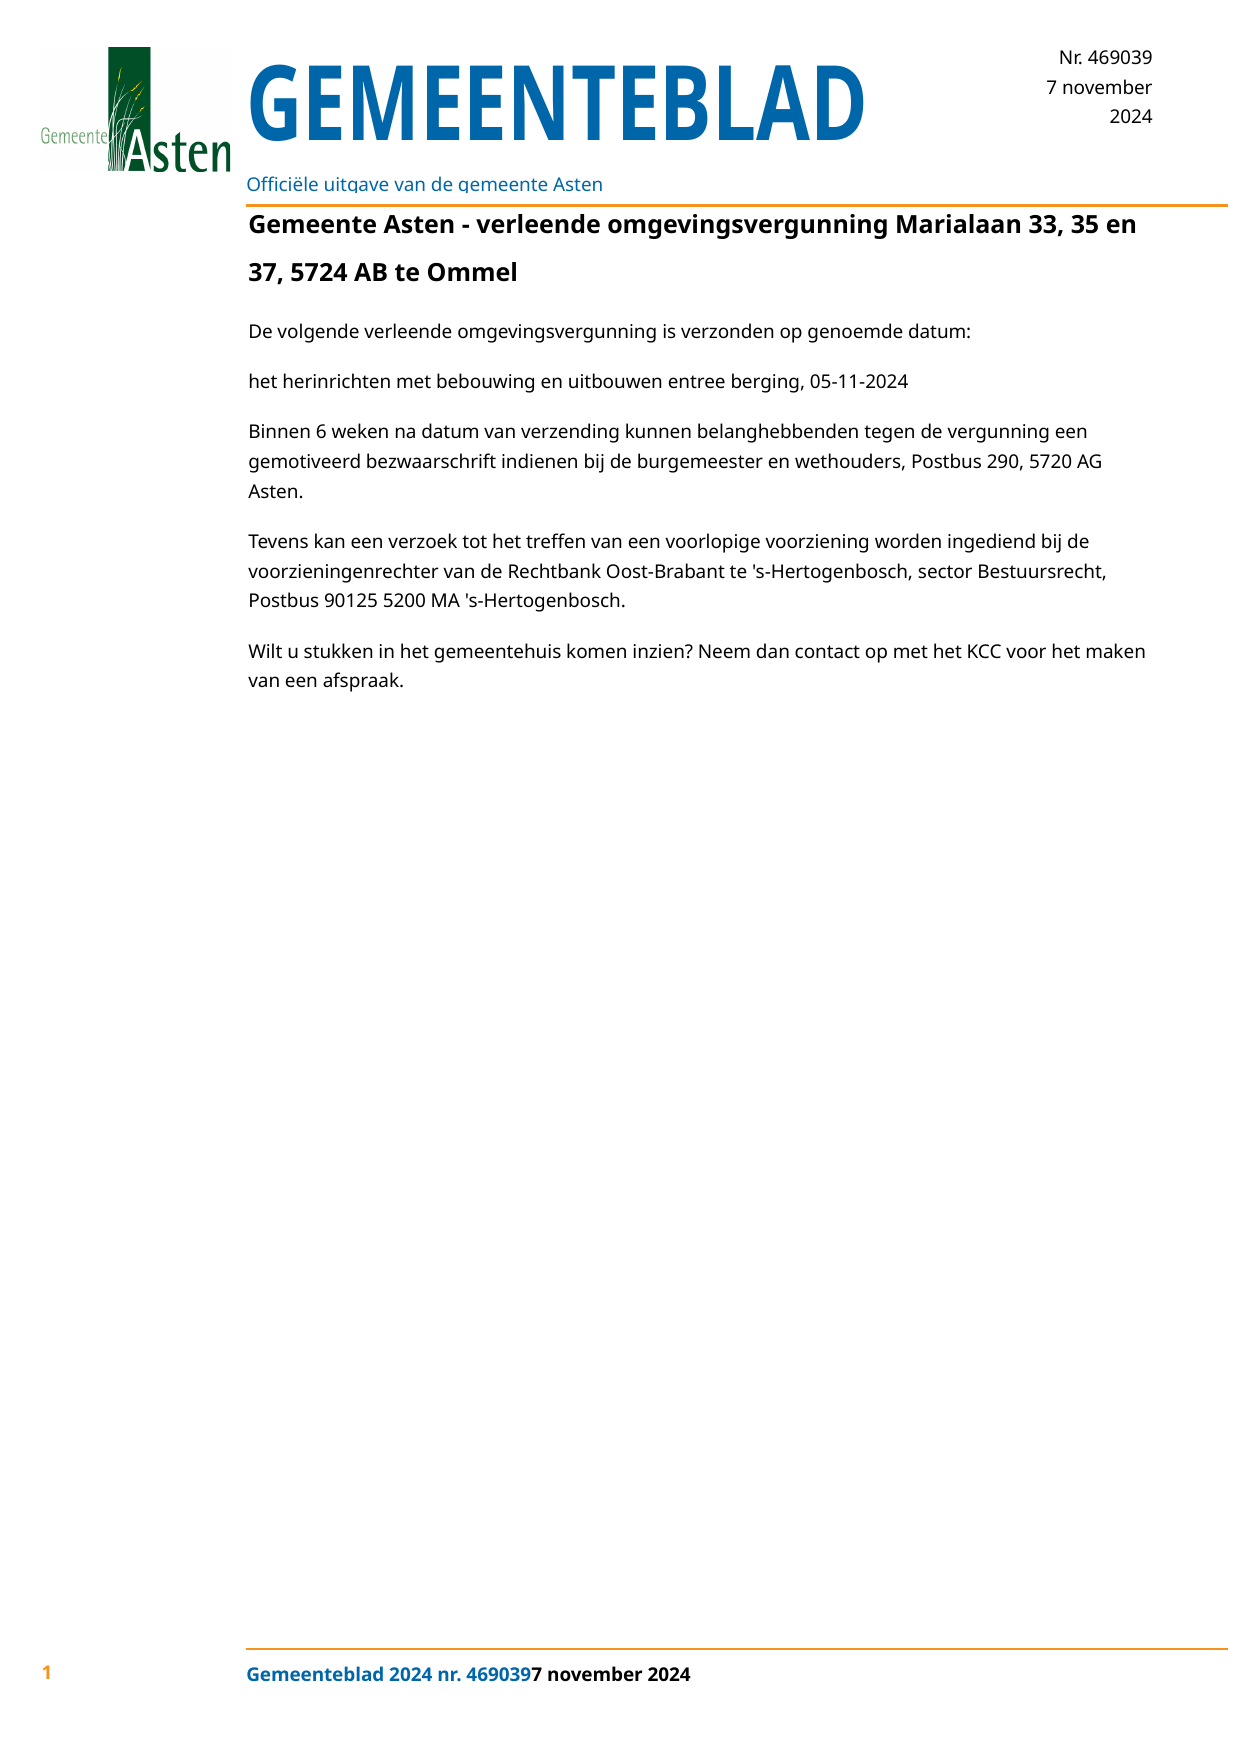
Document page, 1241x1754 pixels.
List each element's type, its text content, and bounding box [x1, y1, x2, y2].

text het herinrichten met bebouwing en uitbouwen entree berging, 05-11-2024 [248, 368, 1152, 394]
picture [41, 47, 231, 172]
text De volgende verleende omgevingsvergunning is verzonden op genoemde datum: [248, 318, 1152, 344]
text Wilt u stukken in het gemeentehuis komen inzien? Neem dan contact op met het KCC voor het maken van een afspraak. [248, 638, 1152, 693]
text Gemeente Asten - verleende omgevingsvergunning Marialaan 33, 35 en 37, 5724 AB te Ommel [248, 207, 1152, 288]
text Binnen 6 weken na datum van verzending kunnen belanghebbenden tegen de vergunning een gemotiveerd bezwaarschrift indienen bij de burgemeester en wethouders, Postbus 290, 5720 AG Asten. [248, 419, 1152, 504]
text Tevens kan een verzoek tot het treffen van een voorlopige voorziening worden ingediend bij de voorzieningenrechter van de Rechtbank Oost-Brabant te 's-Hertogenbosch, sector Bestuursrecht, Postbus 90125 5200 MA 's-Hertogenbosch. [248, 528, 1152, 613]
